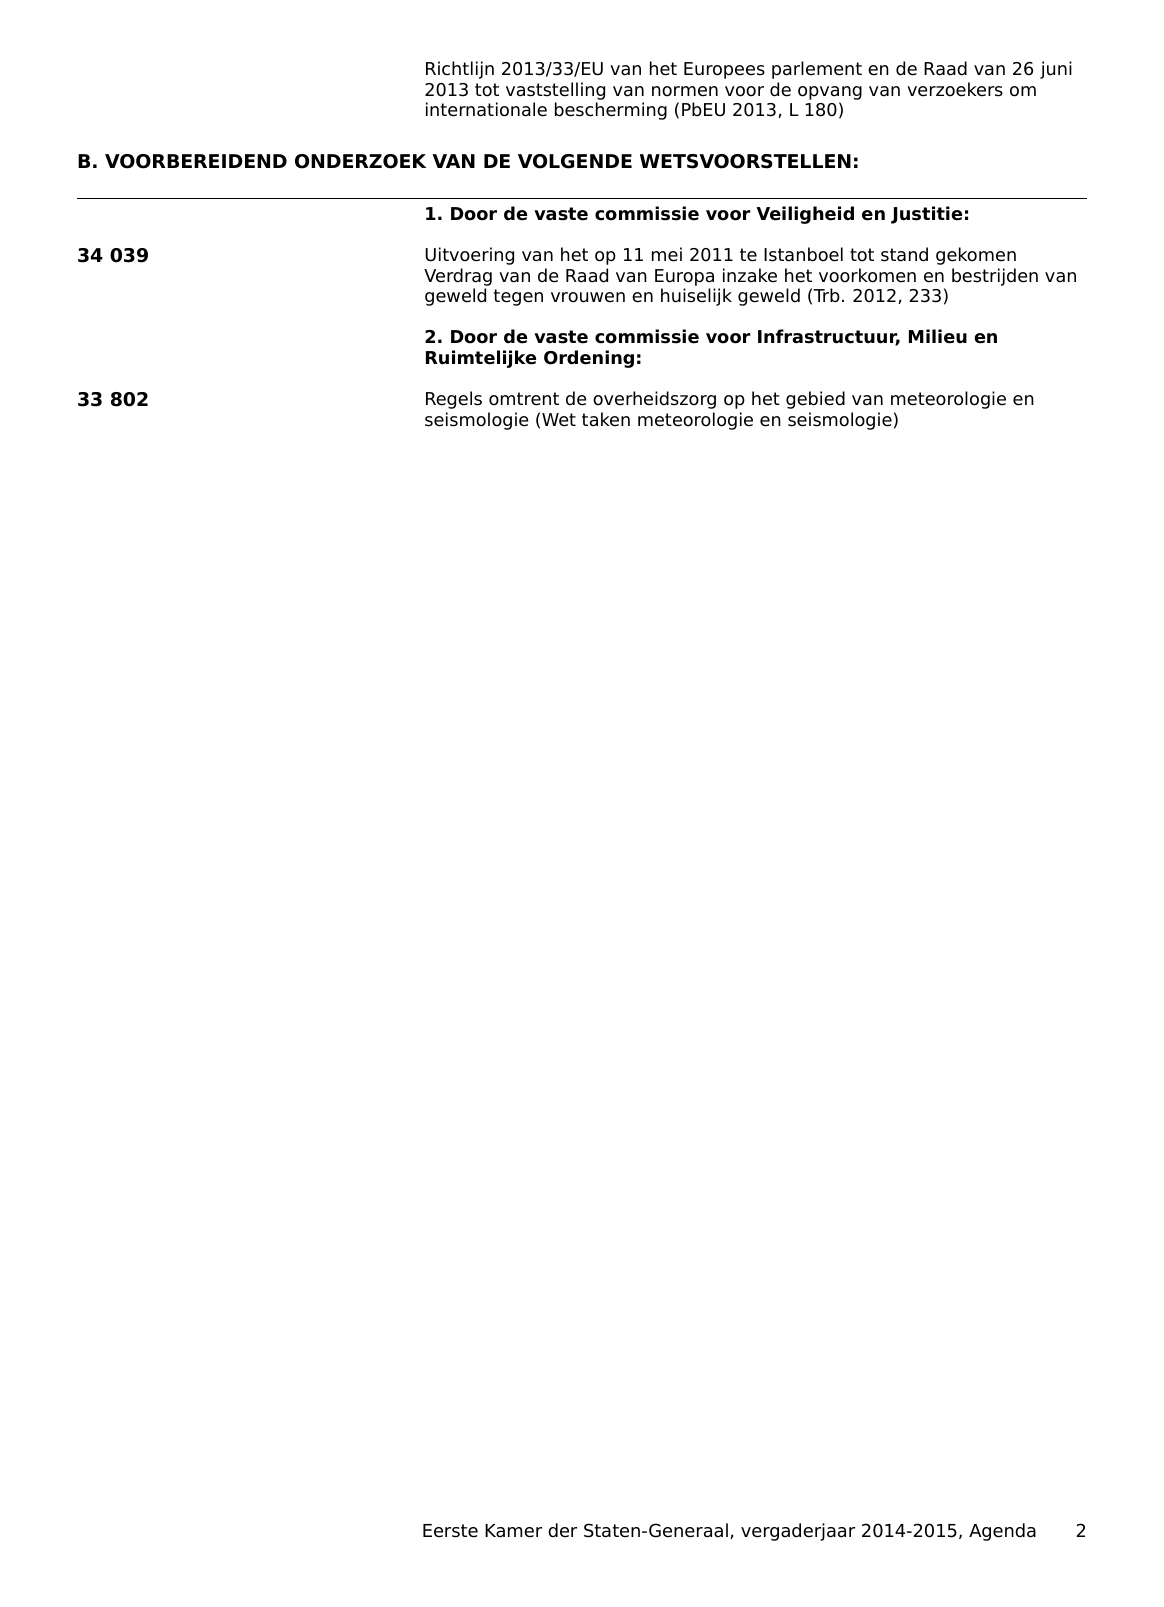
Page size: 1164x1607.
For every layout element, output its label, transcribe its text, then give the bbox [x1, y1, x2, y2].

subtitle B. VOORBEREIDEND ONDERZOEK VAN DE VOLGENDE WETSVOORSTELLEN: [77, 151, 1087, 173]
table_header 1. Door de vaste commissie voor Veiligheid en Justitie: [418, 199, 1087, 224]
table_cell [401, 245, 418, 307]
table_header [77, 199, 401, 224]
table_cell 2. Door de vaste commissie voor Infrastructuur, Milieu en Ruimtelijke Ordening: [418, 328, 1087, 369]
table_cell 34 039 [77, 245, 401, 307]
table_cell [401, 307, 418, 327]
table_cell Regels omtrent de overheidszorg op het gebied van meteorologie en seismologie (Wet taken meteorologie en seismologie) [418, 389, 1087, 431]
table_cell Richtlijn 2013/33/EU van het Europees parlement en de Raad van 26 juni 2013 tot vaststelling van normen voor de opvang van verzoekers om internationale bescherming (PbEU 2013, L 180) [418, 59, 1087, 121]
table_cell 33 802 [77, 389, 401, 431]
table_cell [418, 369, 1087, 389]
table_header [401, 199, 418, 224]
table_cell [401, 369, 418, 389]
table_cell [401, 328, 418, 369]
table_cell [77, 369, 401, 389]
table_cell [418, 307, 1087, 327]
table_cell [77, 307, 401, 327]
table_cell [418, 224, 1087, 245]
table_cell [77, 224, 401, 245]
table_cell [401, 59, 418, 121]
table_cell [77, 328, 401, 369]
table_cell [401, 389, 418, 431]
table_cell [77, 59, 401, 121]
table_cell Uitvoering van het op 11 mei 2011 te Istanboel tot stand gekomen Verdrag van de Raad van Europa inzake het voorkomen en bestrijden van geweld tegen vrouwen en huiselijk geweld (Trb. 2012, 233) [418, 245, 1087, 307]
table_cell [401, 224, 418, 245]
